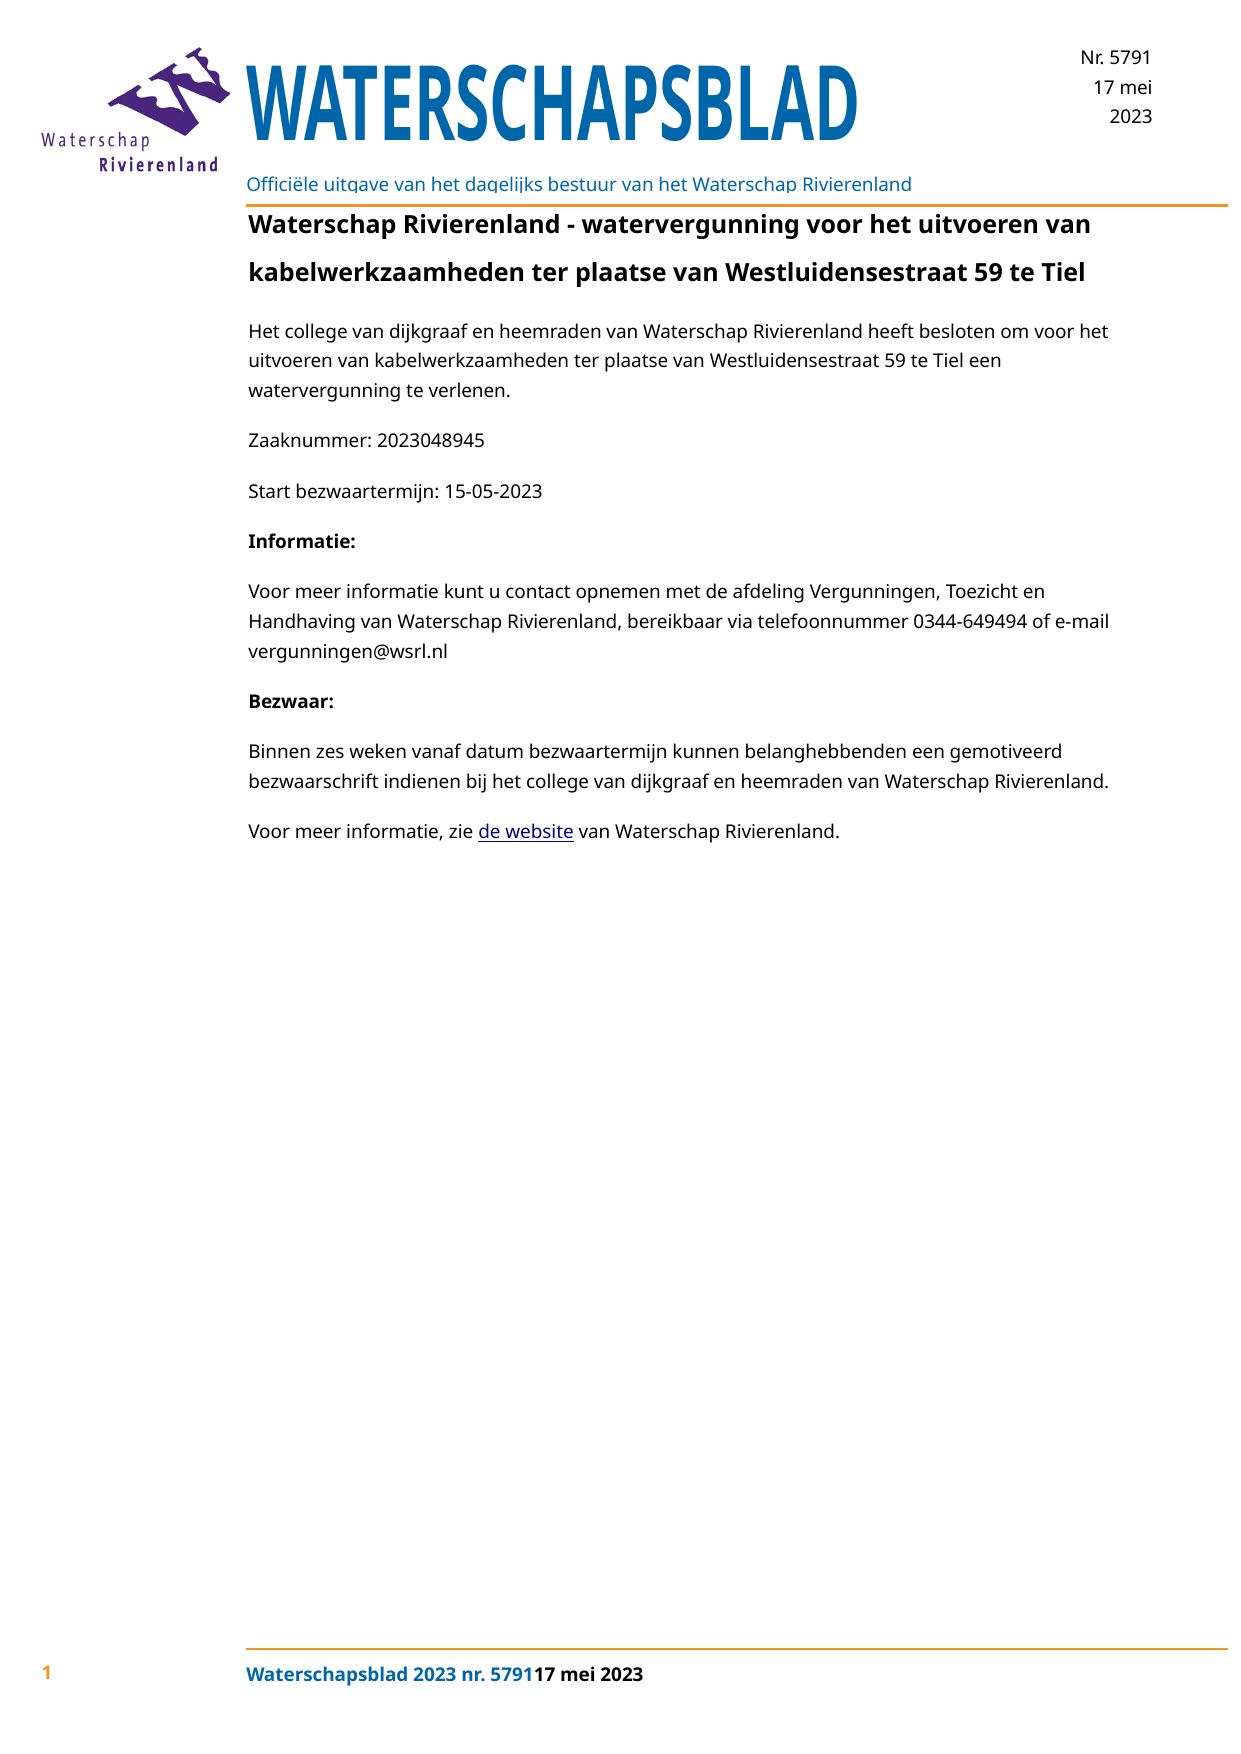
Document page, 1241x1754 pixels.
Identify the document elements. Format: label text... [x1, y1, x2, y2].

text Informatie: [248, 528, 1152, 554]
text Het college van dijkgraaf en heemraden van Waterschap Rivierenland heeft besloten om voor het uitvoeren van kabelwerkzaamheden ter plaatse van Westluidensestraat 59 te Tiel een watervergunning te verlenen. [248, 318, 1152, 403]
text Zaaknummer: 2023048945 [248, 427, 1152, 453]
text Voor meer informatie kunt u contact opnemen met de afdeling Vergunningen, Toezicht en Handhaving van Waterschap Rivierenland, bereikbaar via telefoonnummer 0344-649494 of e-mail vergunningen@wsrl.nl [248, 579, 1152, 664]
text Bezwaar: [248, 688, 1152, 714]
text Voor meer informatie, zie de website van Waterschap Rivierenland. [248, 819, 1152, 844]
picture [41, 47, 231, 172]
text Binnen zes weken vanaf datum bezwaartermijn kunnen belanghebbenden een gemotiveerd bezwaarschrift indienen bij het college van dijkgraaf en heemraden van Waterschap Rivierenland. [248, 739, 1152, 794]
text Waterschap Rivierenland - watervergunning voor het uitvoeren van kabelwerkzaamheden ter plaatse van Westluidensestraat 59 te Tiel [248, 207, 1152, 288]
text Start bezwaartermijn: 15-05-2023 [248, 478, 1152, 504]
